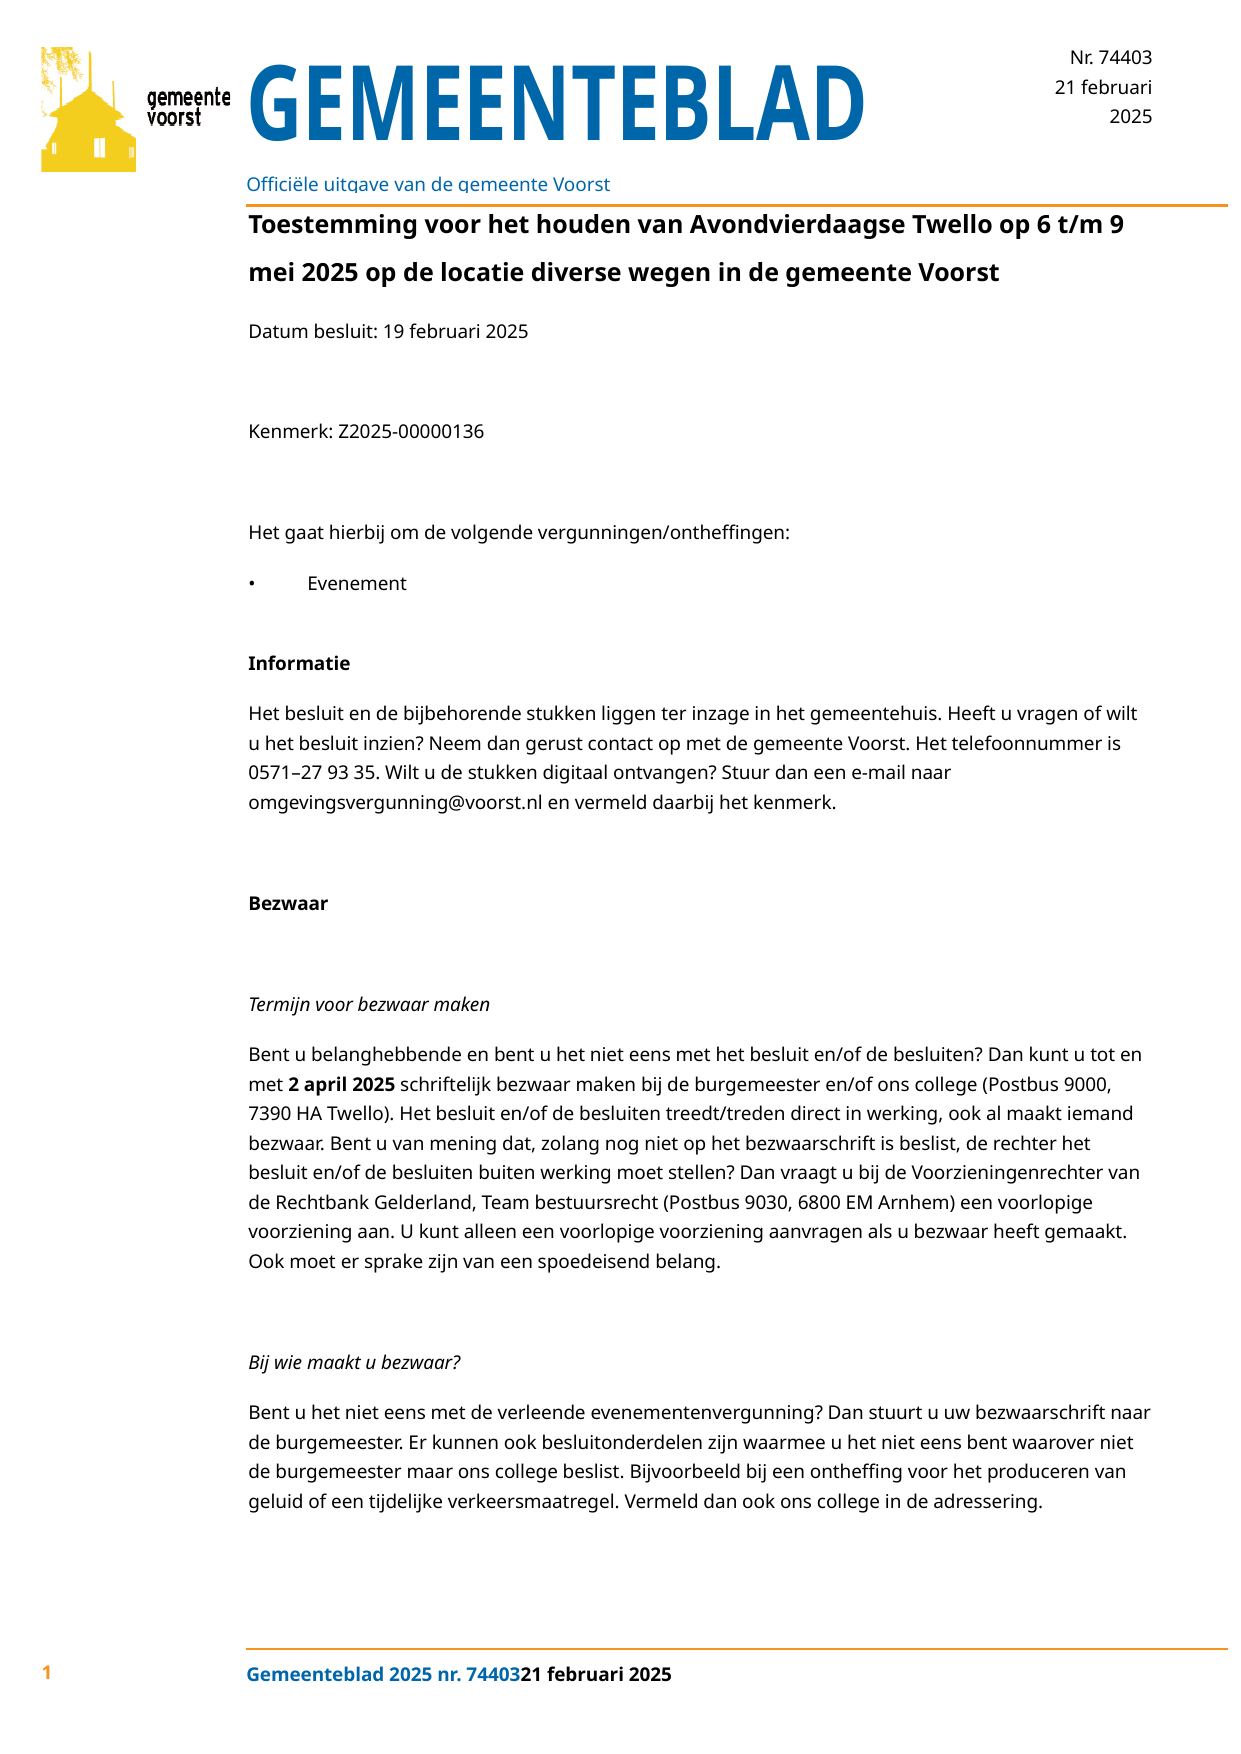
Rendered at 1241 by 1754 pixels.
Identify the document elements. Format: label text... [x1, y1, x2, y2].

text Termijn voor bezwaar maken [248, 991, 1152, 1017]
text Bezwaar [248, 890, 1152, 916]
text Toestemming voor het houden van Avondvierdaagse Twello op 6 t/m 9 mei 2025 op de locatie diverse wegen in de gemeente Voorst [248, 207, 1152, 288]
text Datum besluit: 19 februari 2025 [248, 318, 1152, 344]
text Bent u belanghebbende en bent u het niet eens met het besluit en/of de besluiten? Dan kunt u tot en met 2 april 2025 schriftelijk bezwaar maken bij de burgemeester en/of ons college (Postbus 9000, 7390 HA Twello). Het besluit en/of de besluiten treedt/treden direct in werking, ook al maakt iemand bezwaar. Bent u van mening dat, zolang nog niet op het bezwaarschrift is beslist, de rechter het besluit en/of de besluiten buiten werking moet stellen? Dan vraagt u bij de Voorzieningenrechter van de Rechtbank Gelderland, Team bestuursrecht (Postbus 9030, 6800 EM Arnhem) een voorlopige voorziening aan. U kunt alleen een voorlopige voorziening aanvragen als u bezwaar heeft gemaakt. Ook moet er sprake zijn van een spoedeisend belang. [248, 1041, 1152, 1274]
text Kenmerk: Z2025-00000136 [248, 419, 1152, 444]
text Het gaat hierbij om de volgende vergunningen/ontheffingen: [248, 519, 1152, 545]
text Bij wie maakt u bezwaar? [248, 1349, 1152, 1375]
list Evenement [248, 570, 1152, 596]
text Het besluit en de bijbehorende stukken liggen ter inzage in het gemeentehuis. Heeft u vragen of wilt u het besluit inzien? Neem dan gerust contact op met de gemeente Voorst. Het telefoonnummer is 0571–27 93 35. Wilt u de stukken digitaal ontvangen? Stuur dan een e-mail naar omgevingsvergunning@voorst.nl en vermeld daarbij het kenmerk. [248, 700, 1152, 815]
text Bent u het niet eens met de verleende evenementenvergunning? Dan stuurt u uw bezwaarschrift naar de burgemeester. Er kunnen ook besluitonderdelen zijn waarmee u het niet eens bent waarover niet de burgemeester maar ons college beslist. Bijvoorbeeld bij een ontheffing voor het produceren van geluid of een tijdelijke verkeersmaatregel. Vermeld dan ook ons college in de adressering. [248, 1399, 1152, 1514]
text Informatie [248, 650, 1152, 676]
picture [41, 47, 231, 172]
